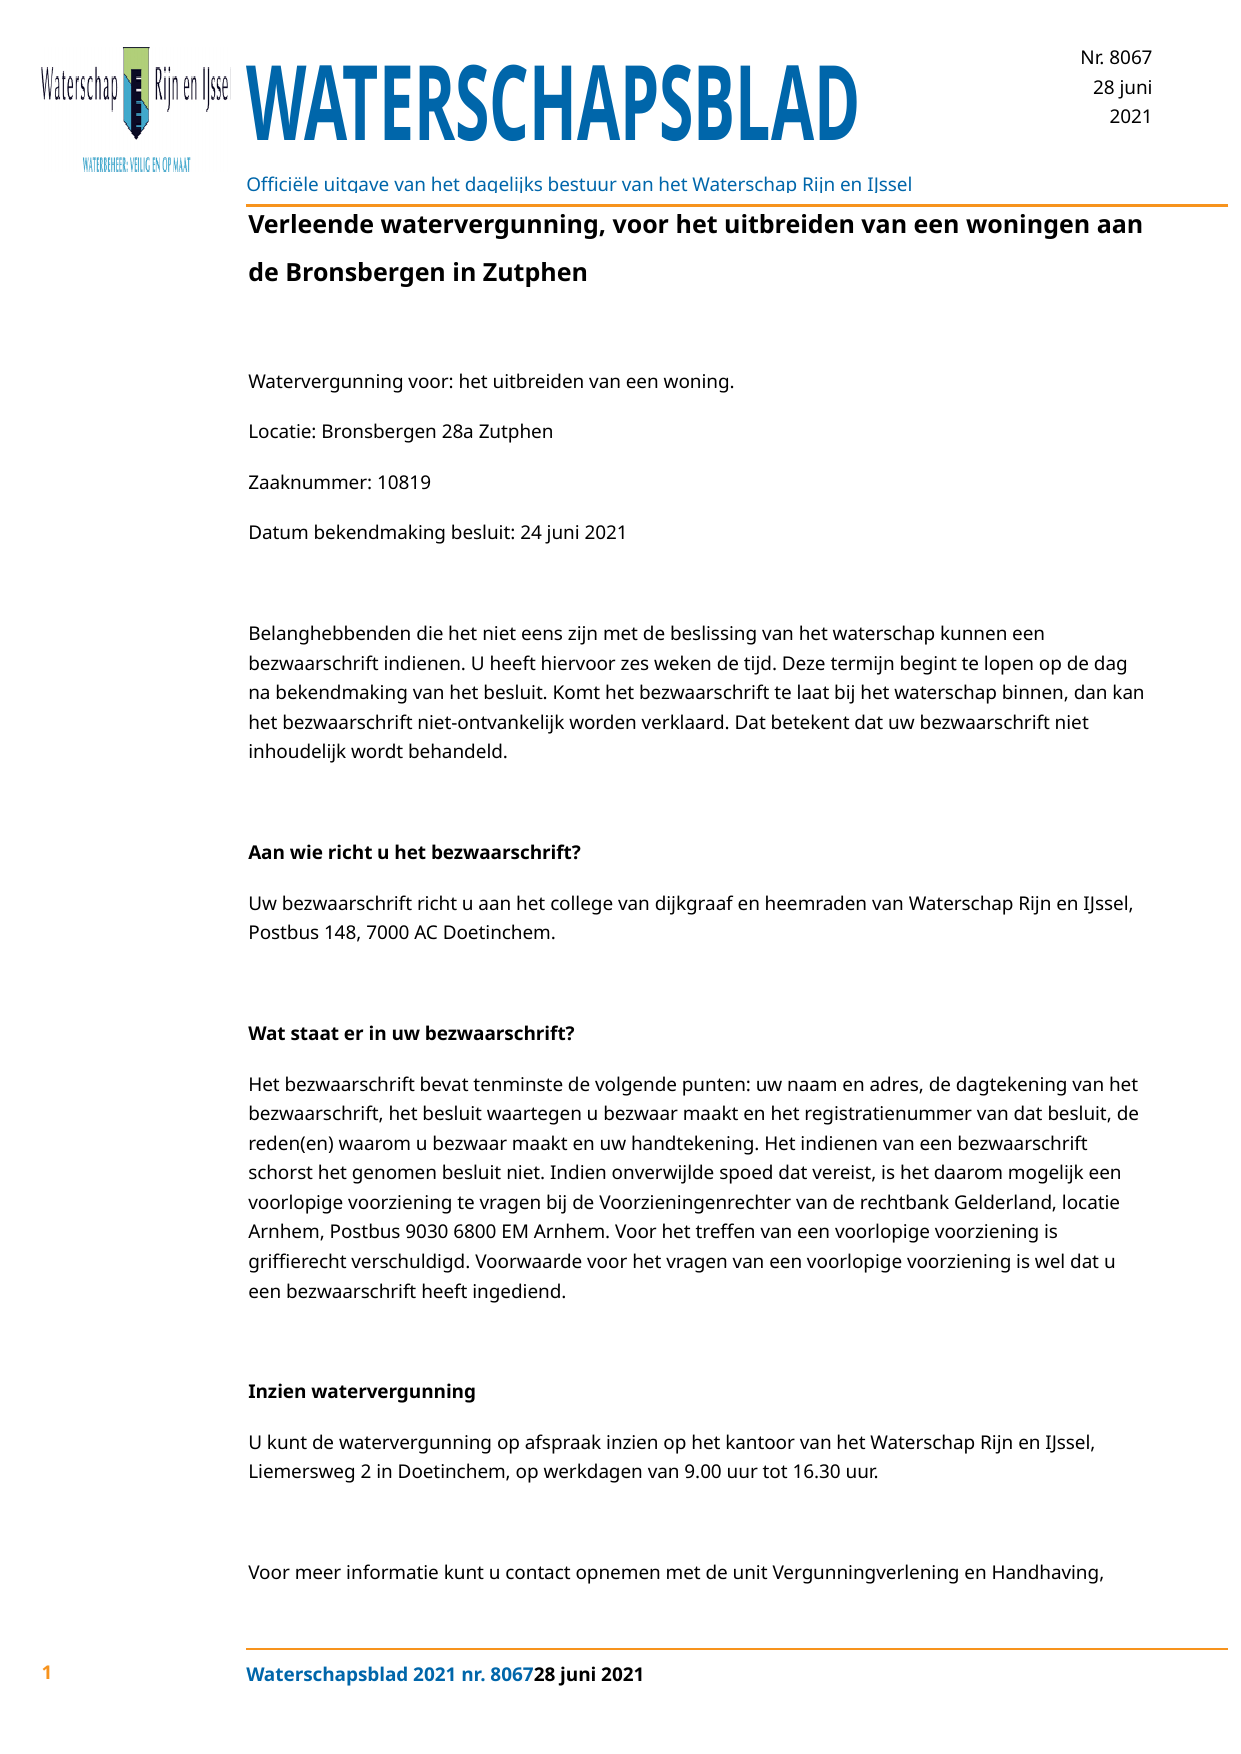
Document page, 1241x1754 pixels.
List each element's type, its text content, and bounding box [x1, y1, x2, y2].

text Datum bekendmaking besluit: 24 juni 2021 [248, 519, 1152, 545]
picture [41, 47, 231, 172]
text Watervergunning voor: het uitbreiden van een woning. [248, 368, 1152, 394]
text Wat staat er in uw bezwaarschrift? [248, 1020, 1152, 1046]
text Het bezwaarschrift bevat tenminste de volgende punten: uw naam en adres, de dagtekening van het bezwaarschrift, het besluit waartegen u bezwaar maakt en het registratienummer van dat besluit, de reden(en) waarom u bezwaar maakt en uw handtekening. Het indienen van een bezwaarschrift schorst het genomen besluit niet. Indien onverwijlde spoed dat vereist, is het daarom mogelijk een voorlopige voorziening te vragen bij de Voorzieningenrechter van de rechtbank Gelderland, locatie Arnhem, Postbus 9030 6800 EM Arnhem. Voor het treffen van een voorlopige voorziening is griffierecht verschuldigd. Voorwaarde voor het vragen van een voorlopige voorziening is wel dat u een bezwaarschrift heeft ingediend. [248, 1071, 1152, 1304]
text Belanghebbenden die het niet eens zijn met de beslissing van het waterschap kunnen een bezwaarschrift indienen. U heeft hiervoor zes weken de tijd. Deze termijn begint te lopen op de dag na bekendmaking van het besluit. Komt het bezwaarschrift te laat bij het waterschap binnen, dan kan het bezwaarschrift niet-ontvankelijk worden verklaard. Dat betekent dat uw bezwaarschrift niet inhoudelijk wordt behandeld. [248, 620, 1152, 764]
text Inzien watervergunning [248, 1379, 1152, 1404]
text Aan wie richt u het bezwaarschrift? [248, 839, 1152, 865]
text Uw bezwaarschrift richt u aan het college van dijkgraaf en heemraden van Waterschap Rijn en IJssel, Postbus 148, 7000 AC Doetinchem. [248, 890, 1152, 945]
text Locatie: Bronsbergen 28a Zutphen [248, 419, 1152, 444]
text Zaaknummer: 10819 [248, 469, 1152, 495]
text Voor meer informatie kunt u contact opnemen met de unit Vergunningverlening en Handhaving, [248, 1559, 1152, 1585]
text U kunt de watervergunning op afspraak inzien op het kantoor van het Waterschap Rijn en IJssel, Liemersweg 2 in Doetinchem, op werkdagen van 9.00 uur tot 16.30 uur. [248, 1429, 1152, 1484]
text Verleende watervergunning, voor het uitbreiden van een woningen aan de Bronsbergen in Zutphen [248, 207, 1152, 288]
